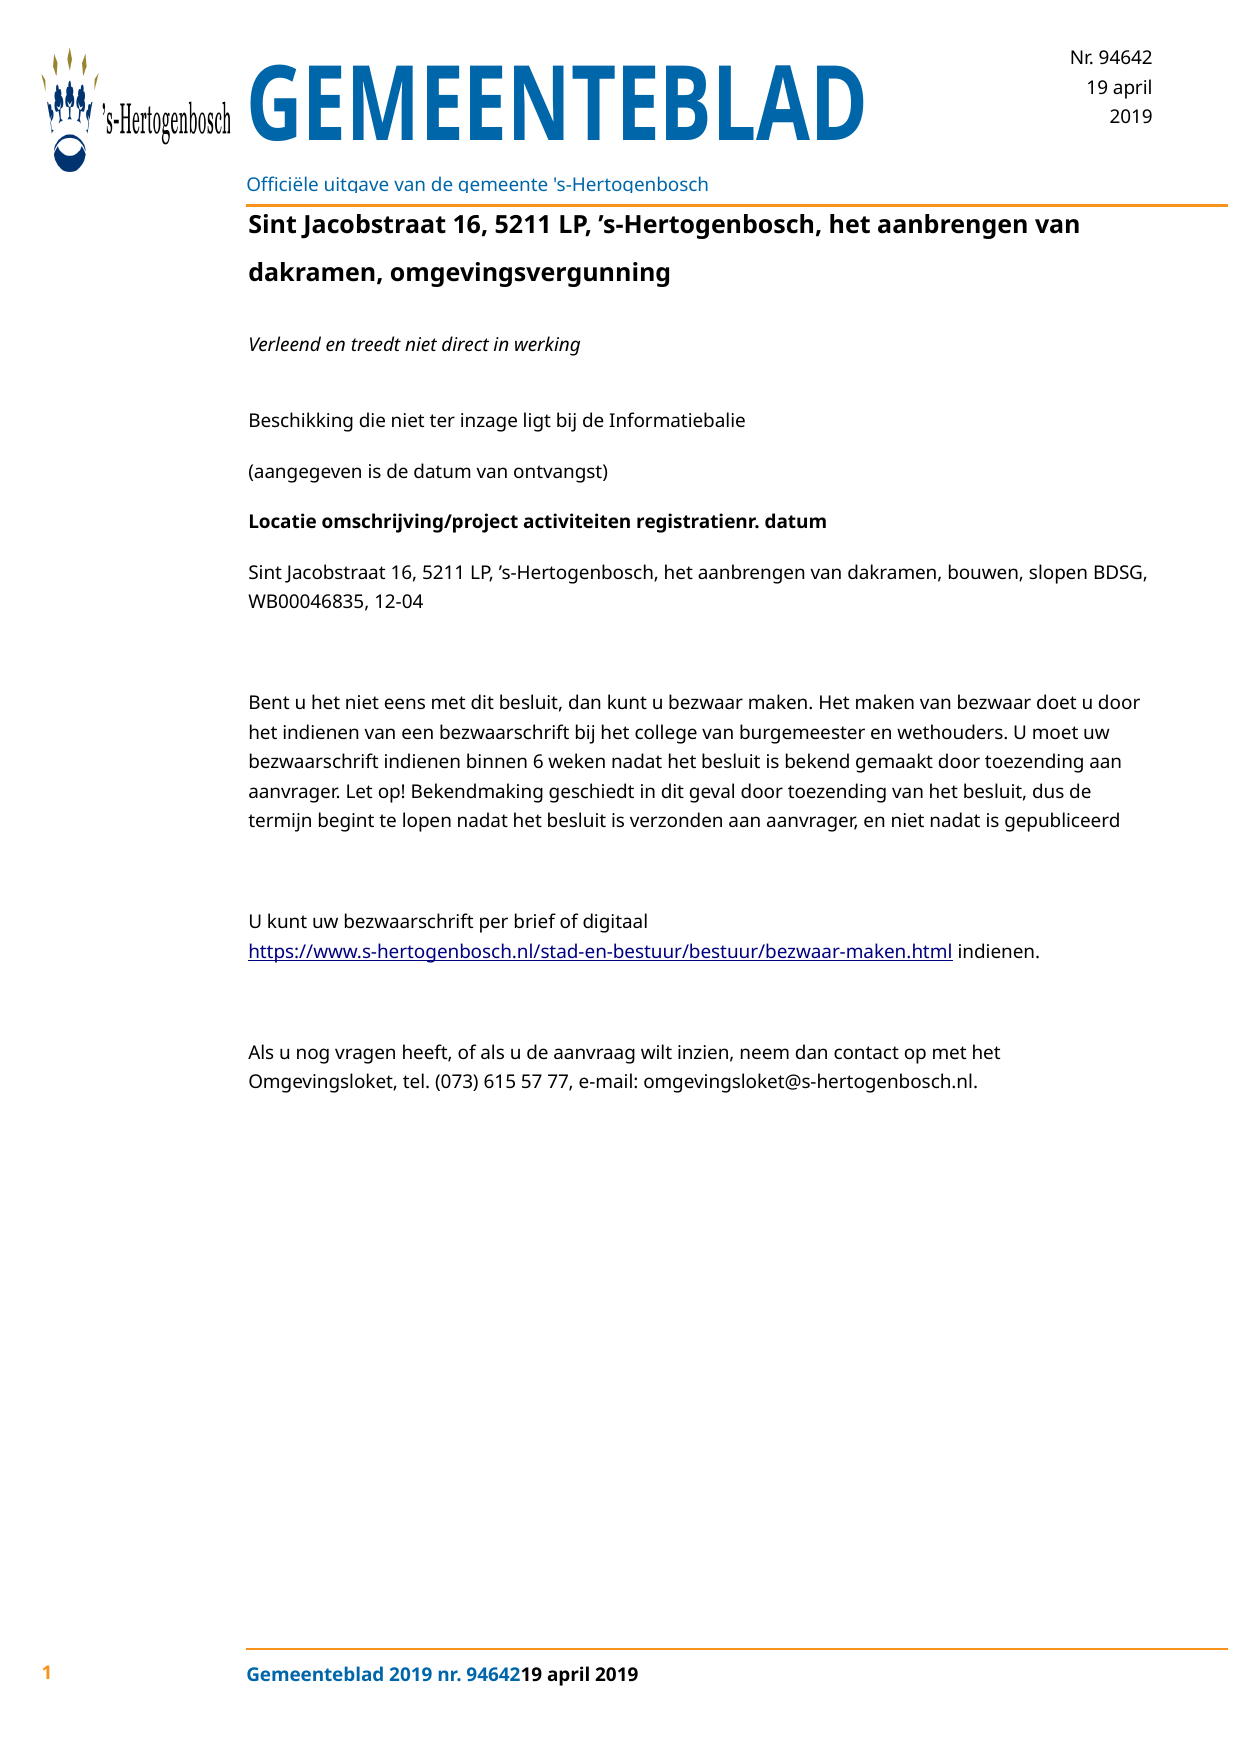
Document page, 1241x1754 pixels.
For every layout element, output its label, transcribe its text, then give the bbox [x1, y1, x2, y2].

picture [41, 47, 231, 172]
text (aangegeven is de datum van ontvangst) [248, 458, 1152, 484]
text Als u nog vragen heeft, of als u de aanvraag wilt inzien, neem dan contact op met het Omgevingsloket, tel. (073) 615 57 77, e-mail: omgevingsloket@s-hertogenbosch.nl. [248, 1039, 1152, 1094]
text Bent u het niet eens met dit besluit, dan kunt u bezwaar maken. Het maken van bezwaar doet u door het indienen van een bezwaarschrift bij het college van burgemeester en wethouders. U moet uw bezwaarschrift indienen binnen 6 weken nadat het besluit is bekend gemaakt door toezending aan aanvrager. Let op! Bekendmaking geschiedt in dit geval door toezending van het besluit, dus de termijn begint te lopen nadat het besluit is verzonden aan aanvrager, en niet nadat is gepubliceerd [248, 689, 1152, 833]
text Verleend en treedt niet direct in werking [248, 331, 1152, 357]
text Locatie omschrijving/project activiteiten registratienr. datum [248, 508, 1152, 534]
text Sint Jacobstraat 16, 5211 LP, ’s-Hertogenbosch, het aanbrengen van dakramen, bouwen, slopen BDSG, WB00046835, 12-04 [248, 559, 1152, 614]
text Beschikking die niet ter inzage ligt bij de Informatiebalie [248, 408, 1152, 433]
text Sint Jacobstraat 16, 5211 LP, ’s-Hertogenbosch, het aanbrengen van dakramen, omgevingsvergunning [248, 207, 1152, 288]
text U kunt uw bezwaarschrift per brief of digitaal https://www.s-hertogenbosch.nl/stad-en-bestuur/bestuur/bezwaar-maken.html indienen. [248, 908, 1152, 964]
